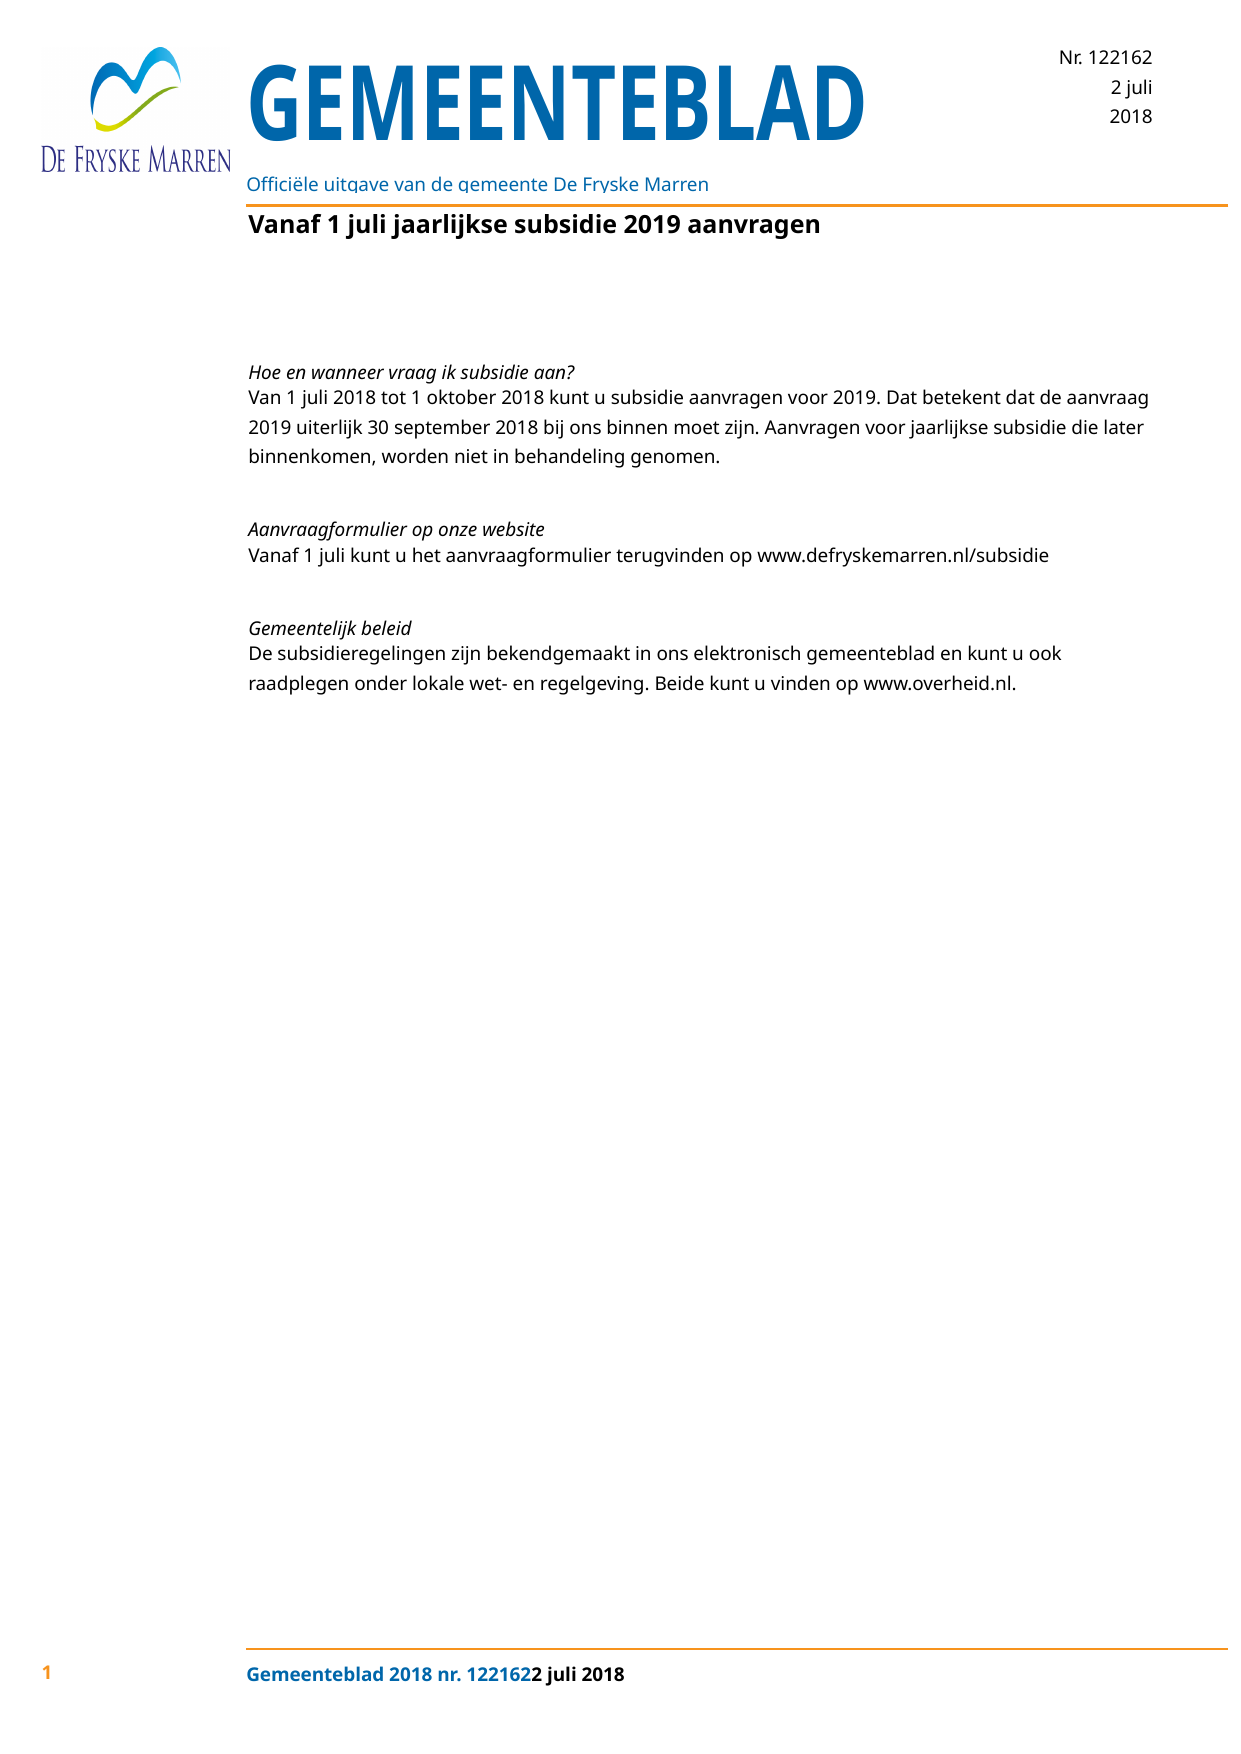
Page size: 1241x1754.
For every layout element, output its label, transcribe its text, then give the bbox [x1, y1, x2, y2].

text De subsidieregelingen zijn bekendgemaakt in ons elektronisch gemeenteblad en kunt u ook raadplegen onder lokale wet- en regelgeving. Beide kunt u vinden op www.overheid.nl. [248, 641, 1152, 696]
text Aanvraagformulier op onze website [248, 516, 1152, 542]
text Vanaf 1 juli kunt u het aanvraagformulier terugvinden op www.defryskemarren.nl/subsidie [248, 542, 1152, 568]
picture [41, 47, 231, 172]
text Hoe en wanneer vraag ik subsidie aan? [248, 359, 1152, 384]
text Gemeentelijk beleid [248, 615, 1152, 641]
text Van 1 juli 2018 tot 1 oktober 2018 kunt u subsidie aanvragen voor 2019. Dat betekent dat de aanvraag 2019 uiterlijk 30 september 2018 bij ons binnen moet zijn. Aanvragen voor jaarlijkse subsidie die later binnenkomen, worden niet in behandeling genomen. [248, 384, 1152, 469]
text Vanaf 1 juli jaarlijkse subsidie 2019 aanvragen [248, 207, 1152, 241]
